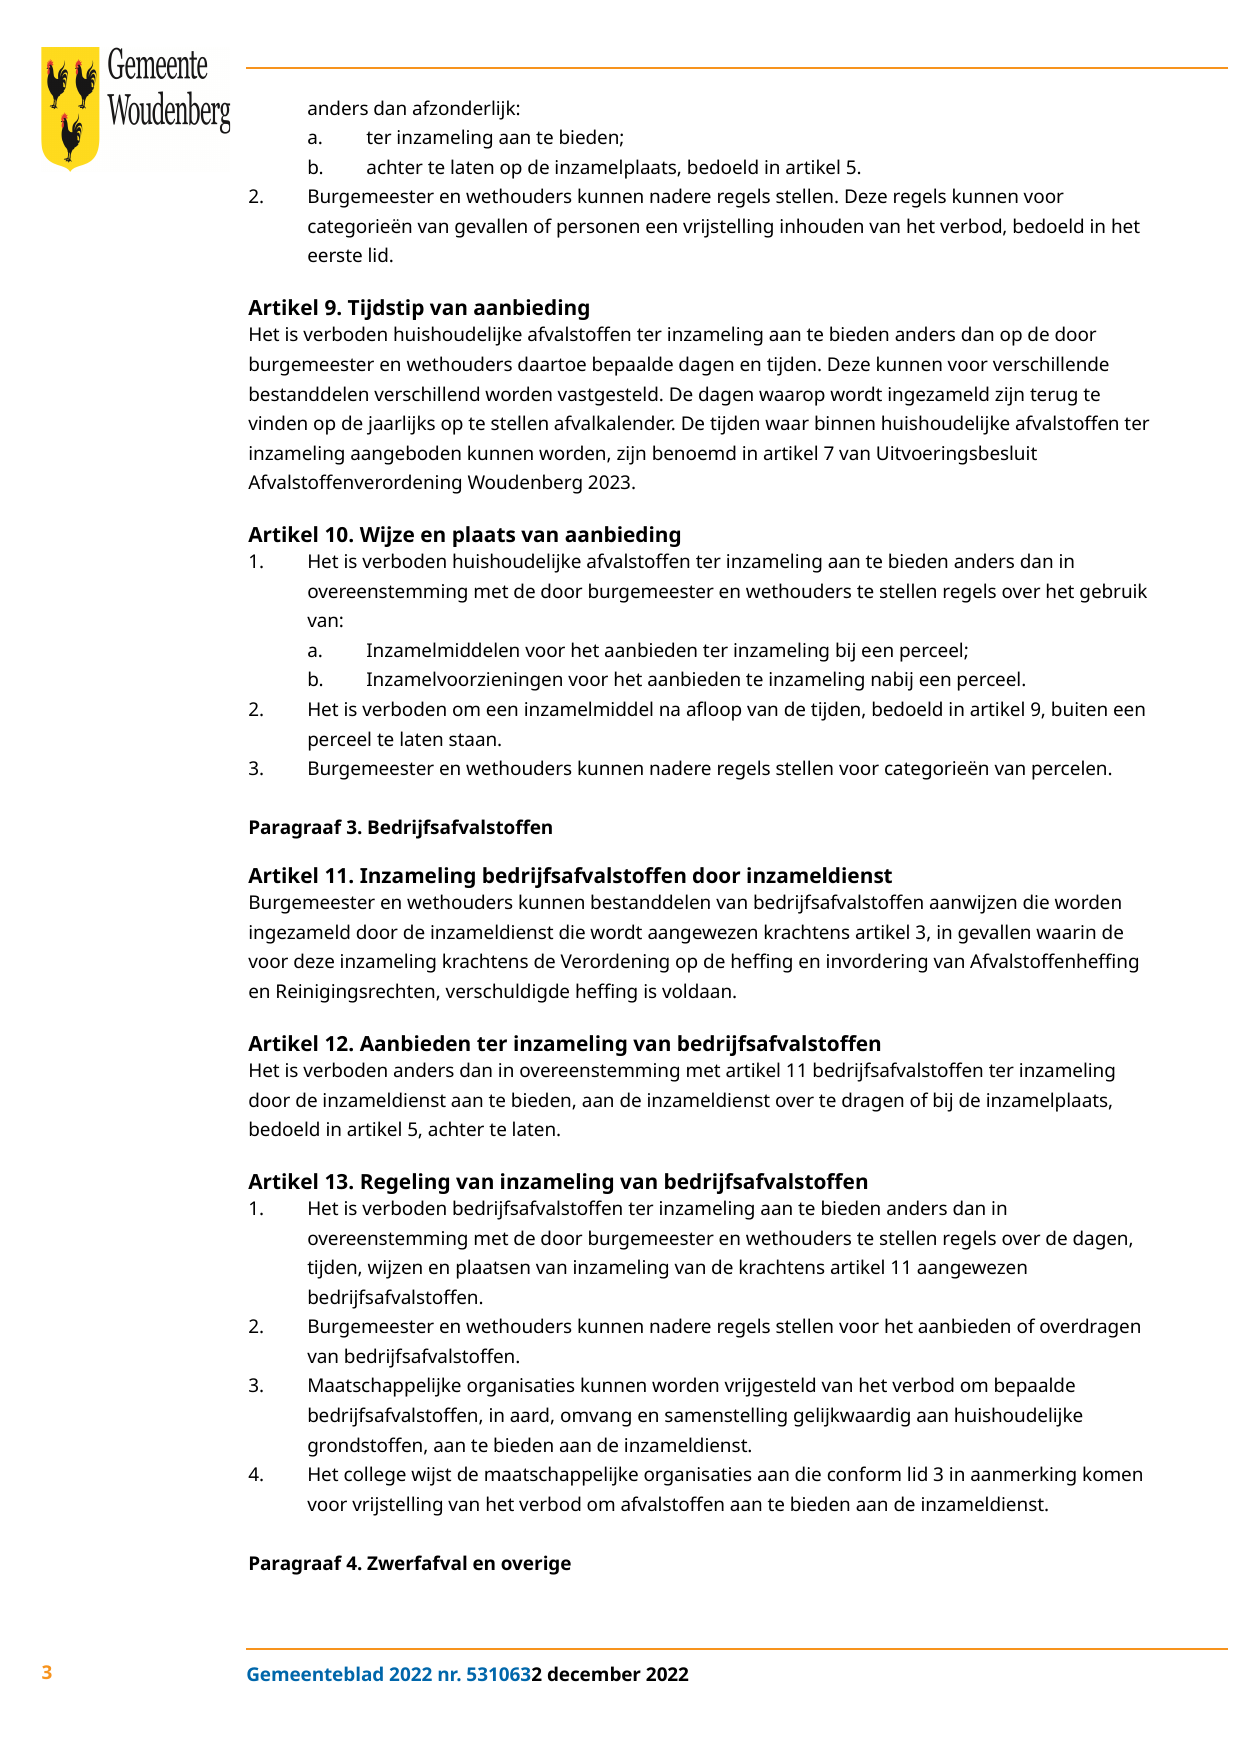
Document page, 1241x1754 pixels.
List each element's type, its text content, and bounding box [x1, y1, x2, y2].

text Burgemeester en wethouders kunnen bestanddelen van bedrijfsafvalstoffen aanwijzen die worden ingezameld door de inzameldienst die wordt aangewezen krachtens artikel 3, in gevallen waarin de voor deze inzameling krachtens de Verordening op de heffing en invordering van Afvalstoffenheffing en Reinigingsrechten, verschuldigde heffing is voldaan. [248, 889, 1152, 1004]
text Artikel 13. Regeling van inzameling van bedrijfsafvalstoffen [248, 1167, 1152, 1195]
list Het college wijst de maatschappelijke organisaties aan die conform lid 3 in aanmerking komen voor vrijstelling van het verbod om afvalstoffen aan te bieden aan de inzameldienst. [248, 1461, 1152, 1517]
list anders dan afzonderlijk: [248, 95, 1152, 121]
text Artikel 10. Wijze en plaats van aanbieding [248, 520, 1152, 548]
text Paragraaf 3. Bedrijfsafvalstoffen [248, 814, 1152, 840]
list Het is verboden om een inzamelmiddel na afloop van de tijden, bedoeld in artikel 9, buiten een perceel te laten staan. [248, 696, 1152, 752]
list Burgemeester en wethouders kunnen nadere regels stellen voor categorieën van percelen. [248, 755, 1152, 781]
list Inzamelmiddelen voor het aanbieden ter inzameling bij een perceel; [307, 637, 1152, 663]
picture [41, 47, 231, 172]
text Het is verboden huishoudelijke afvalstoffen ter inzameling aan te bieden anders dan op de door burgemeester en wethouders daartoe bepaalde dagen en tijden. Deze kunnen voor verschillende bestanddelen verschillend worden vastgesteld. De dagen waarop wordt ingezameld zijn terug te vinden op de jaarlijks op te stellen afvalkalender. De tijden waar binnen huishoudelijke afvalstoffen ter inzameling aangeboden kunnen worden, zijn benoemd in artikel 7 van Uitvoeringsbesluit Afvalstoffenverordening Woudenberg 2023. [248, 322, 1152, 495]
text Artikel 12. Aanbieden ter inzameling van bedrijfsafvalstoffen [248, 1029, 1152, 1057]
list Het is verboden huishoudelijke afvalstoffen ter inzameling aan te bieden anders dan in overeenstemming met de door burgemeester en wethouders te stellen regels over het gebruik van: [248, 548, 1152, 633]
list Het is verboden bedrijfsafvalstoffen ter inzameling aan te bieden anders dan in overeenstemming met de door burgemeester en wethouders te stellen regels over de dagen, tijden, wijzen en plaatsen van inzameling van de krachtens artikel 11 aangewezen bedrijfsafvalstoffen. [248, 1195, 1152, 1310]
text Artikel 11. Inzameling bedrijfsafvalstoffen door inzameldienst [248, 861, 1152, 889]
text Artikel 9. Tijdstip van aanbieding [248, 293, 1152, 322]
list Burgemeester en wethouders kunnen nadere regels stellen voor het aanbieden of overdragen van bedrijfsafvalstoffen. [248, 1313, 1152, 1369]
list ter inzameling aan te bieden; [307, 124, 1152, 150]
text Paragraaf 4. Zwerfafval en overige [248, 1550, 1152, 1576]
list Burgemeester en wethouders kunnen nadere regels stellen. Deze regels kunnen voor categorieën van gevallen of personen een vrijstelling inhouden van het verbod, bedoeld in het eerste lid. [248, 183, 1152, 268]
list achter te laten op de inzamelplaats, bedoeld in artikel 5. [307, 154, 1152, 180]
text Het is verboden anders dan in overeenstemming met artikel 11 bedrijfsafvalstoffen ter inzameling door de inzameldienst aan te bieden, aan de inzameldienst over te dragen of bij de inzamelplaats, bedoeld in artikel 5, achter te laten. [248, 1057, 1152, 1142]
list Inzamelvoorzieningen voor het aanbieden te inzameling nabij een perceel. [307, 667, 1152, 692]
list Maatschappelijke organisaties kunnen worden vrijgesteld van het verbod om bepaalde bedrijfsafvalstoffen, in aard, omvang en samenstelling gelijkwaardig aan huishoudelijke grondstoffen, aan te bieden aan de inzameldienst. [248, 1373, 1152, 1458]
